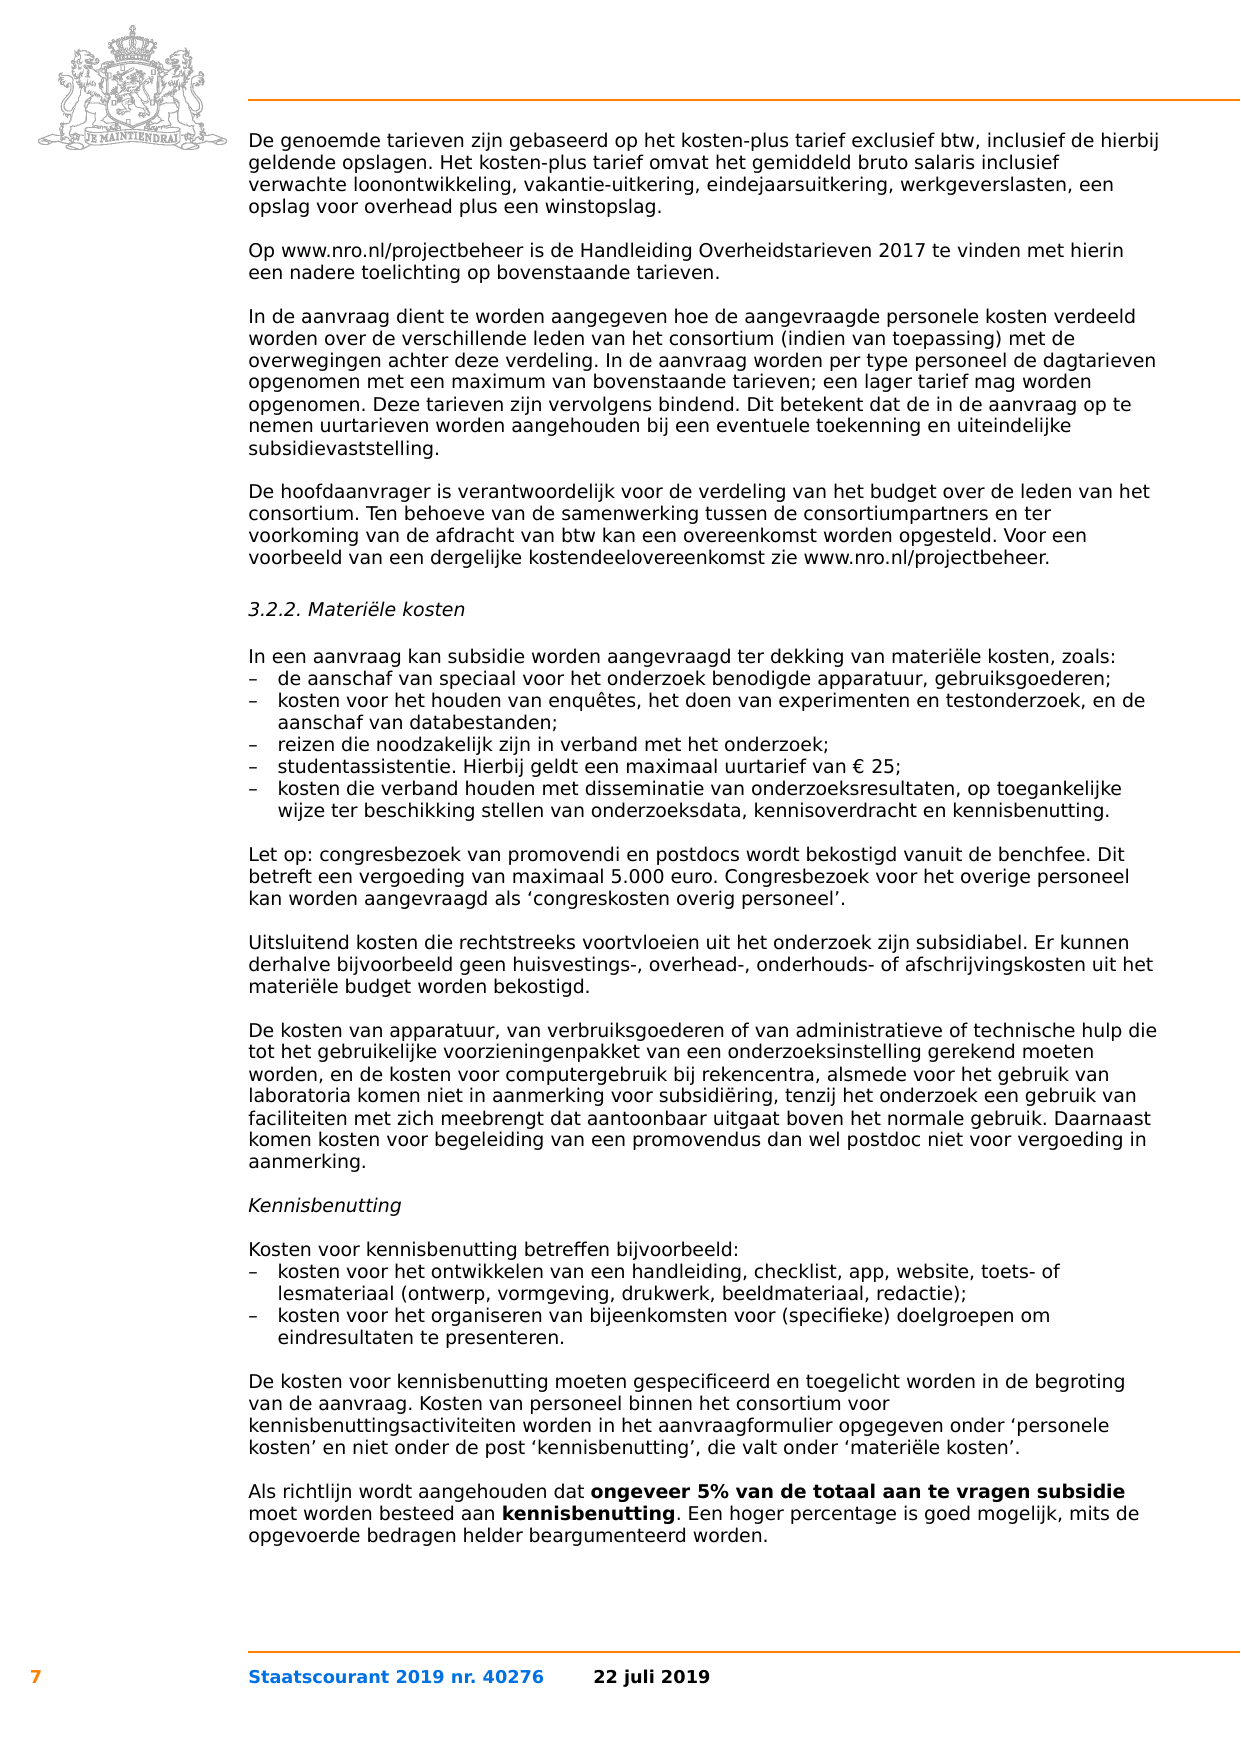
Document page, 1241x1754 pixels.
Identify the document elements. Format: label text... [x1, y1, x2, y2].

text Uitsluitend kosten die rechtstreeks voortvloeien uit het onderzoek zijn subsidiabel. Er kunnen derhalve bijvoorbeeld geen huisvestings-, overhead-, onderhouds- of afschrijvingskosten uit het materiële budget worden bekostigd. [248, 932, 1163, 998]
text De kosten voor kennisbenutting moeten gespecificeerd en toegelicht worden in de begroting van de aanvraag. Kosten van personeel binnen het consortium voor kennisbenuttingsactiviteiten worden in het aanvraagformulier opgegeven onder ‘personele kosten’ en niet onder de post ‘kennisbenutting’, die valt onder ‘materiële kosten’. [248, 1371, 1163, 1459]
text – kosten voor het houden van enquêtes, het doen van experimenten en testonderzoek, en de aanschaf van databestanden; [248, 690, 1163, 734]
text De genoemde tarieven zijn gebaseerd op het kosten-plus tarief exclusief btw, inclusief de hierbij geldende opslagen. Het kosten-plus tarief omvat het gemiddeld bruto salaris inclusief verwachte loonontwikkeling, vakantie-uitkering, eindejaarsuitkering, werkgeverslasten, een opslag voor overhead plus een winstopslag. [248, 130, 1163, 218]
text – kosten voor het organiseren van bijeenkomsten voor (specifieke) doelgroepen om eindresultaten te presenteren. [248, 1305, 1163, 1349]
subtitle Kennisbenutting [248, 1195, 1163, 1217]
text De hoofdaanvrager is verantwoordelijk voor de verdeling van het budget over de leden van het consortium. Ten behoeve van de samenwerking tussen de consortiumpartners en ter voorkoming van de afdracht van btw kan een overeenkomst worden opgesteld. Voor een voorbeeld van een dergelijke kostendeelovereenkomst zie www.nro.nl/projectbeheer. [248, 481, 1163, 569]
text In een aanvraag kan subsidie worden aangevraagd ter dekking van materiële kosten, zoals: [248, 646, 1163, 668]
text Let op: congresbezoek van promovendi en postdocs wordt bekostigd vanuit de benchfee. Dit betreft een vergoeding van maximaal 5.000 euro. Congresbezoek voor het overige personeel kan worden aangevraagd als ‘congreskosten overig personeel’. [248, 844, 1163, 910]
text Op www.nro.nl/projectbeheer is de Handleiding Overheidstarieven 2017 te vinden met hierin een nadere toelichting op bovenstaande tarieven. [248, 240, 1163, 284]
text – reizen die noodzakelijk zijn in verband met het onderzoek; [248, 734, 1163, 756]
text – kosten die verband houden met disseminatie van onderzoeksresultaten, op toegankelijke wijze ter beschikking stellen van onderzoeksdata, kennisoverdracht en kennisbenutting. [248, 778, 1163, 822]
text Kosten voor kennisbenutting betreffen bijvoorbeeld: [248, 1239, 1163, 1261]
text – kosten voor het ontwikkelen van een handleiding, checklist, app, website, toets- of lesmateriaal (ontwerp, vormgeving, drukwerk, beeldmateriaal, redactie); [248, 1261, 1163, 1305]
text Als richtlijn wordt aangehouden dat ongeveer 5% van de totaal aan te vragen subsidie moet worden besteed aan kennisbenutting. Een hoger percentage is goed mogelijk, mits de opgevoerde bedragen helder beargumenteerd worden. [248, 1481, 1163, 1547]
picture [38, 25, 227, 150]
text – de aanschaf van speciaal voor het onderzoek benodigde apparatuur, gebruiksgoederen; [248, 668, 1163, 690]
subtitle 3.2.2. Materiële kosten [248, 599, 1163, 621]
text De kosten van apparatuur, van verbruiksgoederen of van administratieve of technische hulp die tot het gebruikelijke voorzieningenpakket van een onderzoeksinstelling gerekend moeten worden, en de kosten voor computergebruik bij rekencentra, alsmede voor het gebruik van laboratoria komen niet in aanmerking voor subsidiëring, tenzij het onderzoek een gebruik van faciliteiten met zich meebrengt dat aantoonbaar uitgaat boven het normale gebruik. Daarnaast komen kosten voor begeleiding van een promovendus dan wel postdoc niet voor vergoeding in aanmerking. [248, 1019, 1163, 1173]
text In de aanvraag dient te worden aangegeven hoe de aangevraagde personele kosten verdeeld worden over de verschillende leden van het consortium (indien van toepassing) met de overwegingen achter deze verdeling. In de aanvraag worden per type personeel de dagtarieven opgenomen met een maximum van bovenstaande tarieven; een lager tarief mag worden opgenomen. Deze tarieven zijn vervolgens bindend. Dit betekent dat de in de aanvraag op te nemen uurtarieven worden aangehouden bij een eventuele toekenning en uiteindelijke subsidievaststelling. [248, 306, 1163, 459]
text – studentassistentie. Hierbij geldt een maximaal uurtarief van € 25; [248, 756, 1163, 778]
